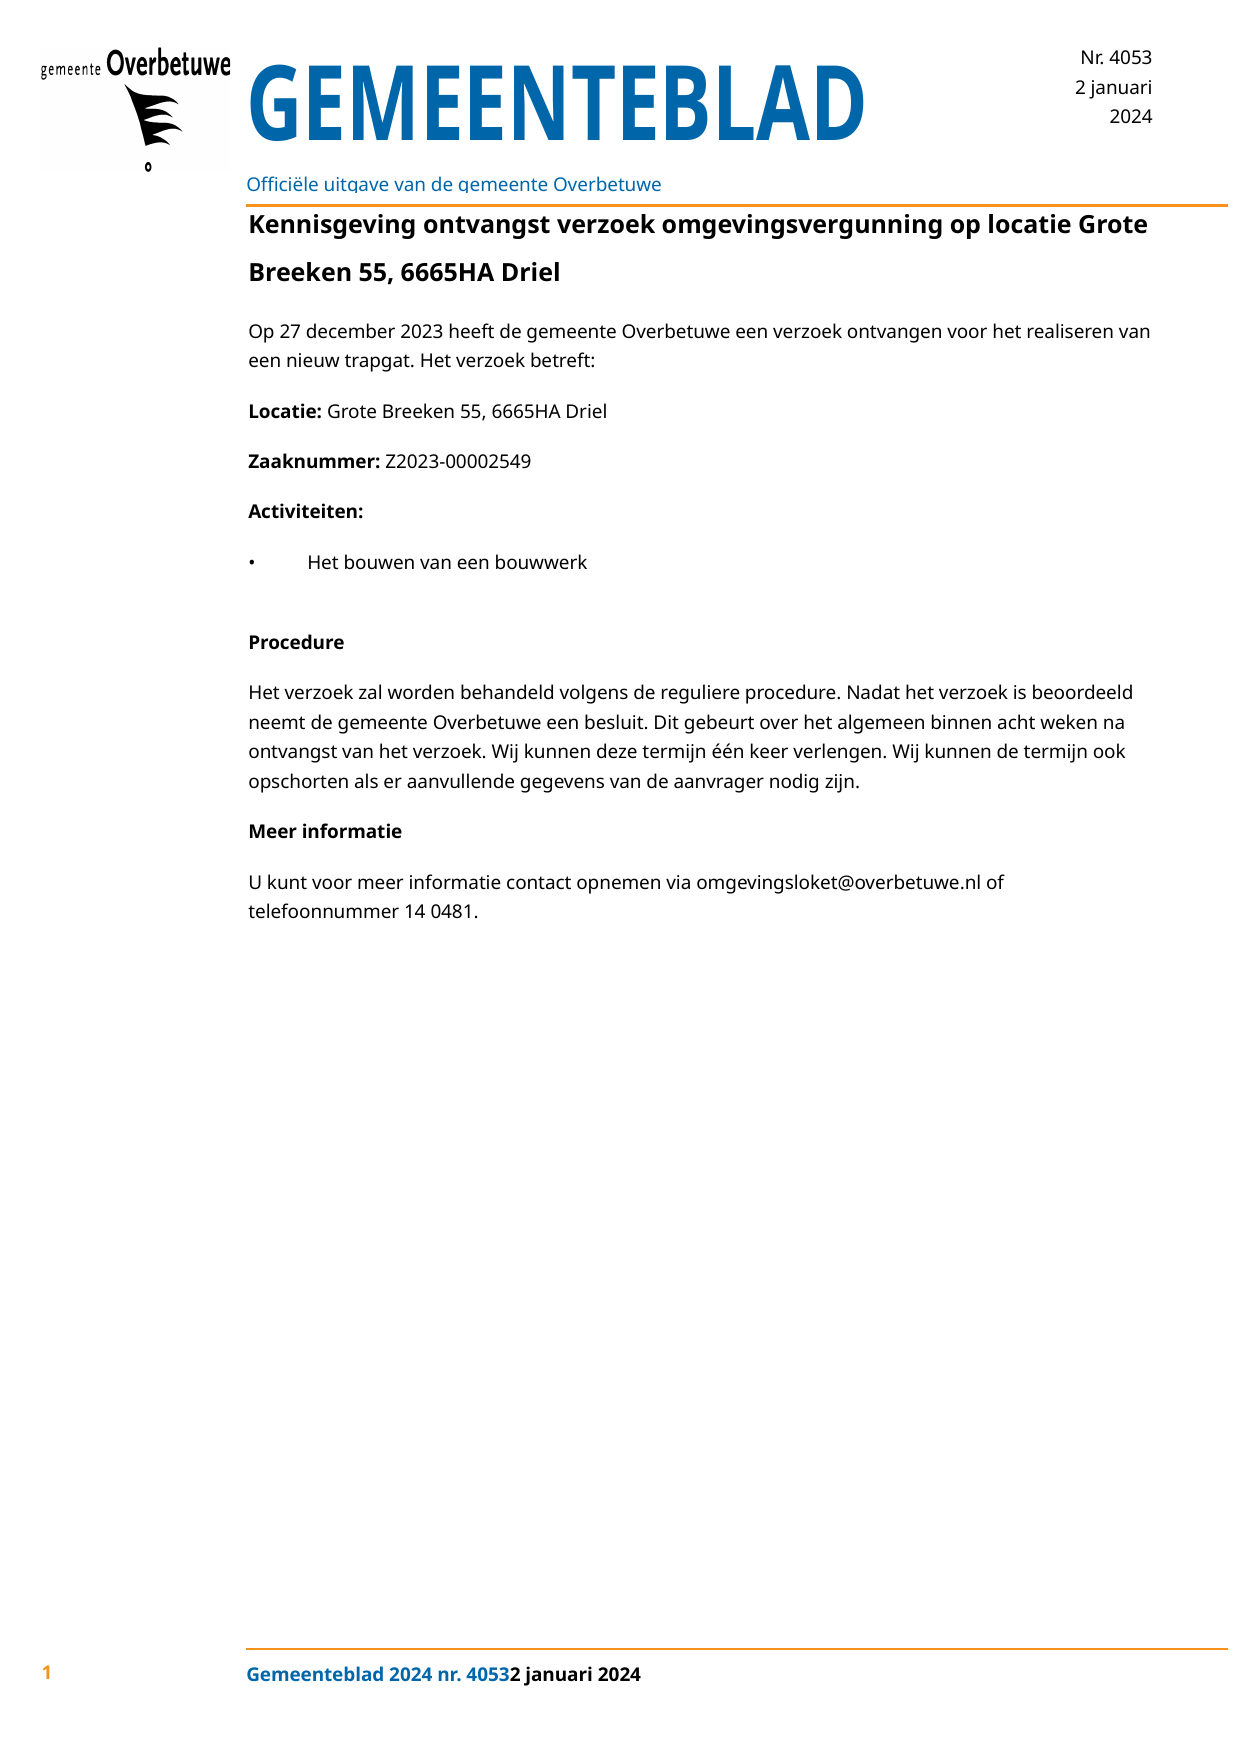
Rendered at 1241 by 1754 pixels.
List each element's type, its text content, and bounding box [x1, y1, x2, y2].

text Activiteiten: [248, 499, 1152, 524]
text Zaaknummer: Z2023-00002549 [248, 448, 1152, 474]
text Procedure [248, 629, 1152, 655]
text Locatie: Grote Breeken 55, 6665HA Driel [248, 398, 1152, 424]
list Het bouwen van een bouwwerk [248, 549, 1152, 575]
text Op 27 december 2023 heeft de gemeente Overbetuwe een verzoek ontvangen voor het realiseren van een nieuw trapgat. Het verzoek betreft: [248, 318, 1152, 373]
text Meer informatie [248, 819, 1152, 844]
picture [41, 47, 231, 172]
text Het verzoek zal worden behandeld volgens de reguliere procedure. Nadat het verzoek is beoordeeld neemt de gemeente Overbetuwe een besluit. Dit gebeurt over het algemeen binnen acht weken na ontvangst van het verzoek. Wij kunnen deze termijn één keer verlengen. Wij kunnen de termijn ook opschorten als er aanvullende gegevens van de aanvrager nodig zijn. [248, 679, 1152, 794]
text U kunt voor meer informatie contact opnemen via omgevingsloket@overbetuwe.nl of telefoonnummer 14 0481. [248, 869, 1152, 924]
text Kennisgeving ontvangst verzoek omgevingsvergunning op locatie Grote Breeken 55, 6665HA Driel [248, 207, 1152, 288]
